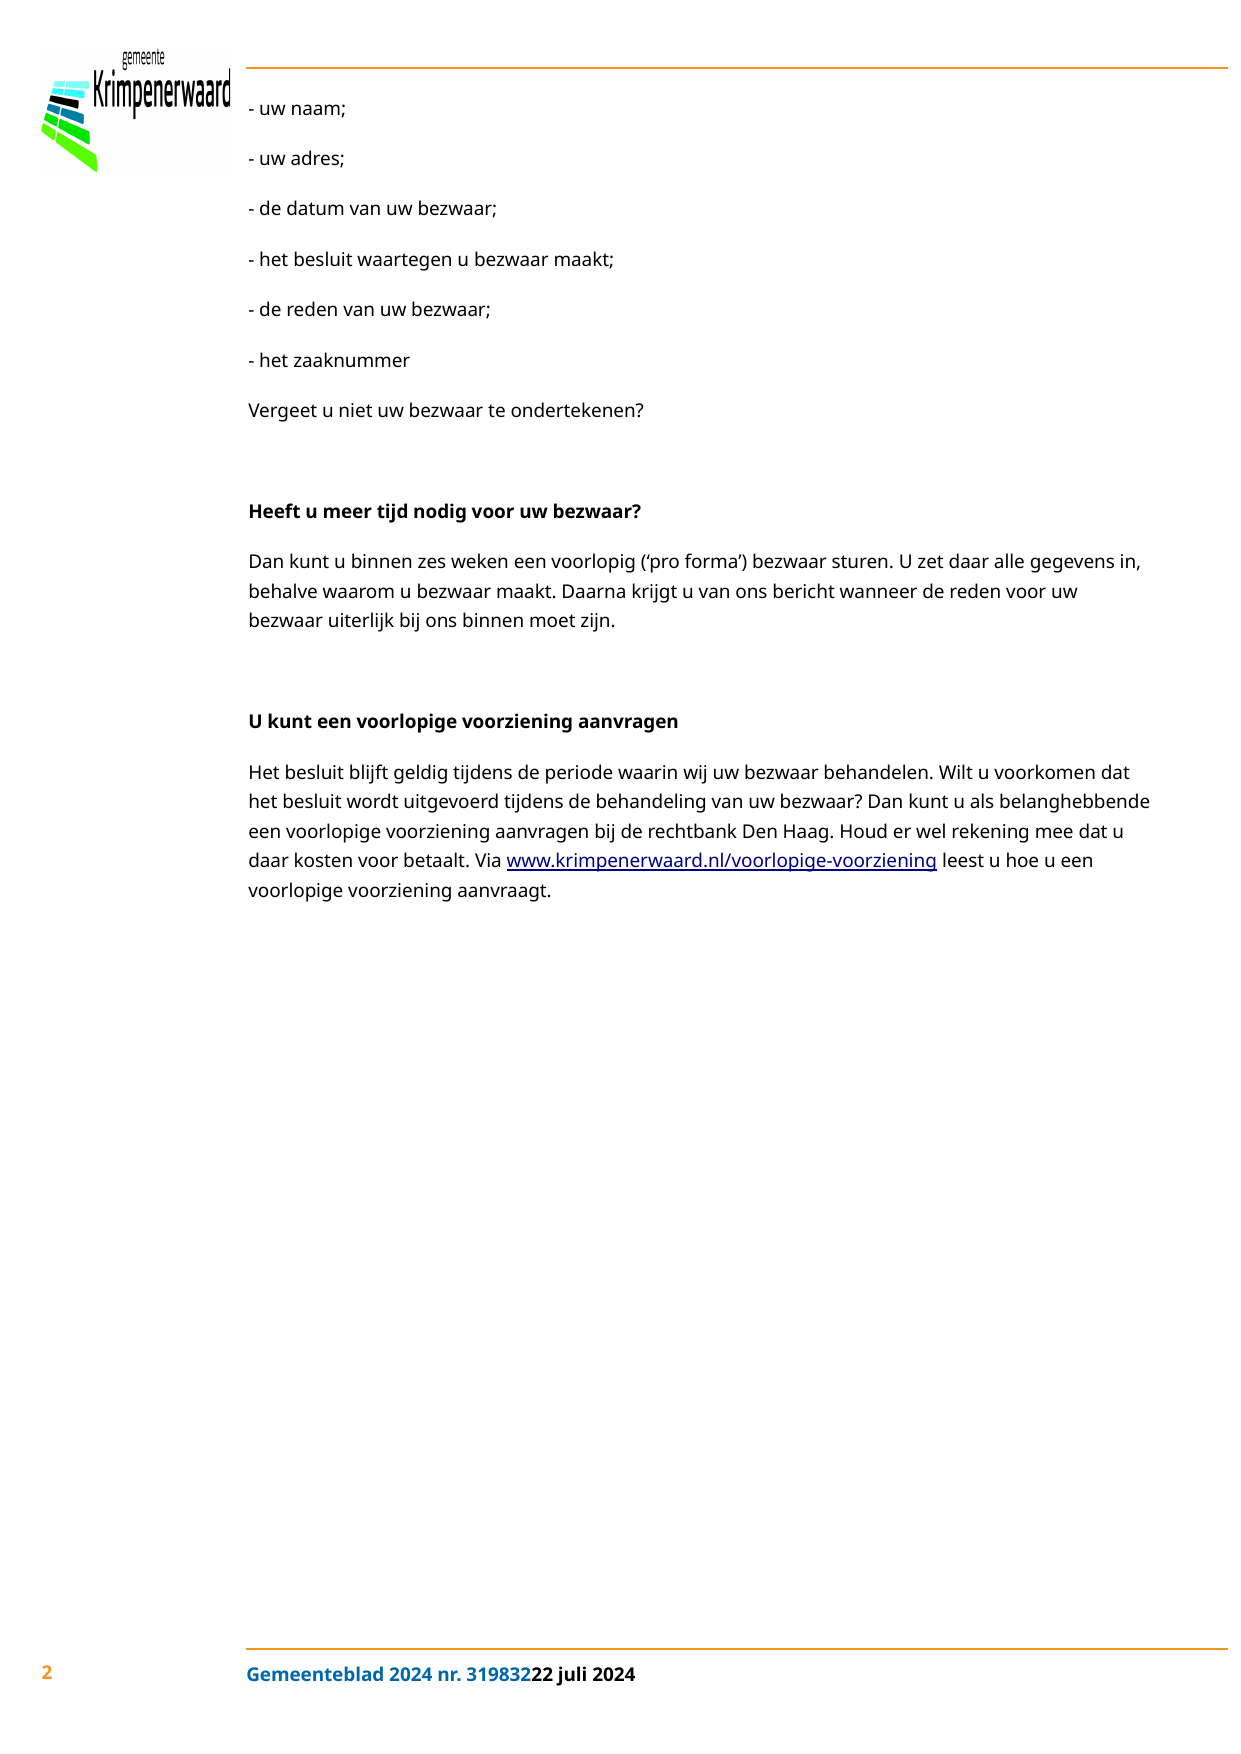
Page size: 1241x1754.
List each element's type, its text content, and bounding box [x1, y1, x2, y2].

text - de reden van uw bezwaar; [248, 296, 1152, 322]
text U kunt een voorlopige voorziening aanvragen [248, 708, 1152, 734]
picture [41, 47, 231, 172]
text - het zaaknummer [248, 347, 1152, 373]
text - uw adres; [248, 145, 1152, 171]
text Heeft u meer tijd nodig voor uw bezwaar? [248, 498, 1152, 524]
text Het besluit blijft geldig tijdens de periode waarin wij uw bezwaar behandelen. Wilt u voorkomen dat het besluit wordt uitgevoerd tijdens de behandeling van uw bezwaar? Dan kunt u als belanghebbende een voorlopige voorziening aanvragen bij de rechtbank Den Haag. Houd er wel rekening mee dat u daar kosten voor betaalt. Via www.krimpenerwaard.nl/voorlopige-voorziening leest u hoe u een voorlopige voorziening aanvraagt. [248, 759, 1152, 903]
text - uw naam; [248, 95, 1152, 121]
text - het besluit waartegen u bezwaar maakt; [248, 246, 1152, 272]
text Vergeet u niet uw bezwaar te ondertekenen? [248, 397, 1152, 423]
text Dan kunt u binnen zes weken een voorlopig (‘pro forma’) bezwaar sturen. U zet daar alle gegevens in, behalve waarom u bezwaar maakt. Daarna krijgt u van ons bericht wanneer de reden voor uw bezwaar uiterlijk bij ons binnen moet zijn. [248, 548, 1152, 633]
text - de datum van uw bezwaar; [248, 196, 1152, 221]
